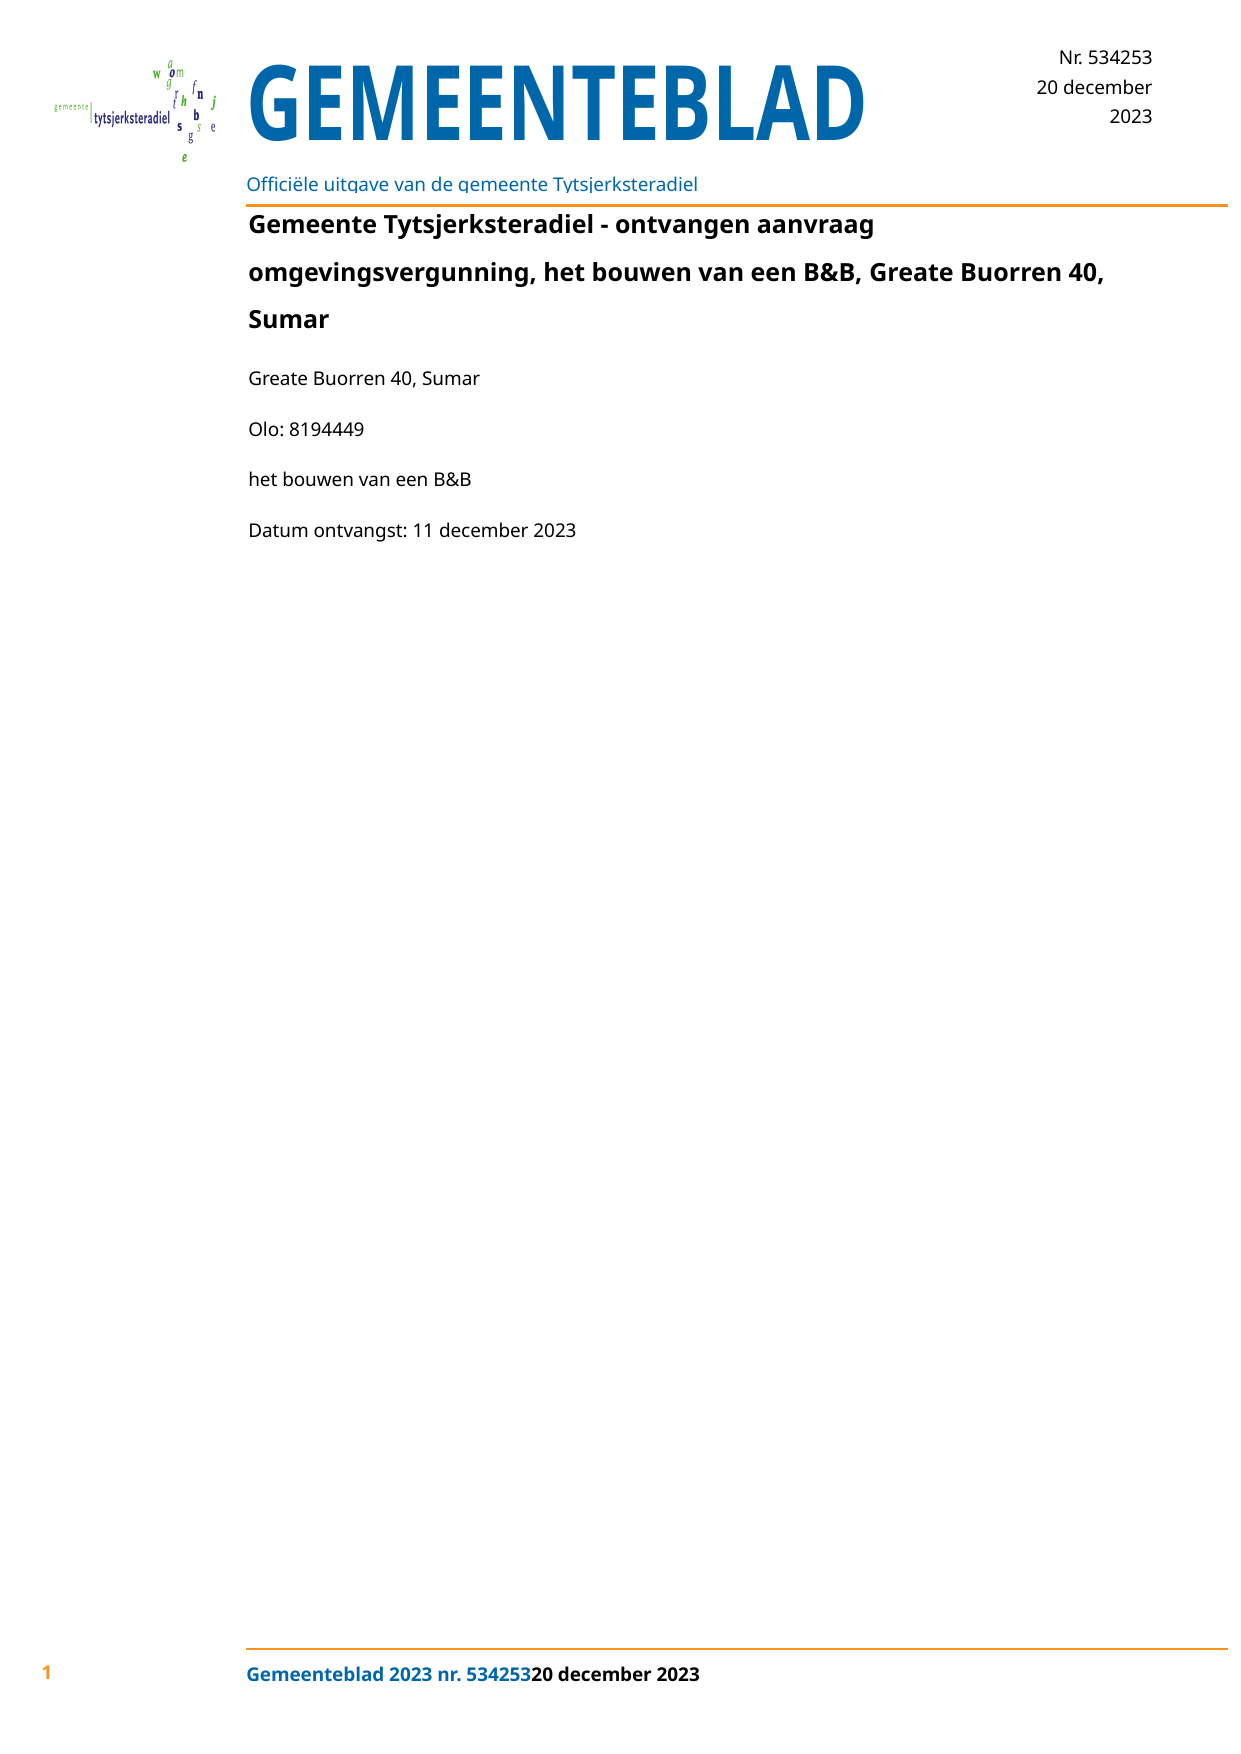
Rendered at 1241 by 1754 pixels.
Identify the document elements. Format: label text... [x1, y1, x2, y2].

text Olo: 8194449 [248, 416, 1152, 442]
picture [41, 47, 231, 172]
text het bouwen van een B&B [248, 466, 1152, 492]
text Greate Buorren 40, Sumar [248, 366, 1152, 391]
text Gemeente Tytsjerksteradiel - ontvangen aanvraag omgevingsvergunning, het bouwen van een B&B, Greate Buorren 40, Sumar [248, 207, 1152, 336]
text Datum ontvangst: 11 december 2023 [248, 517, 1152, 542]
